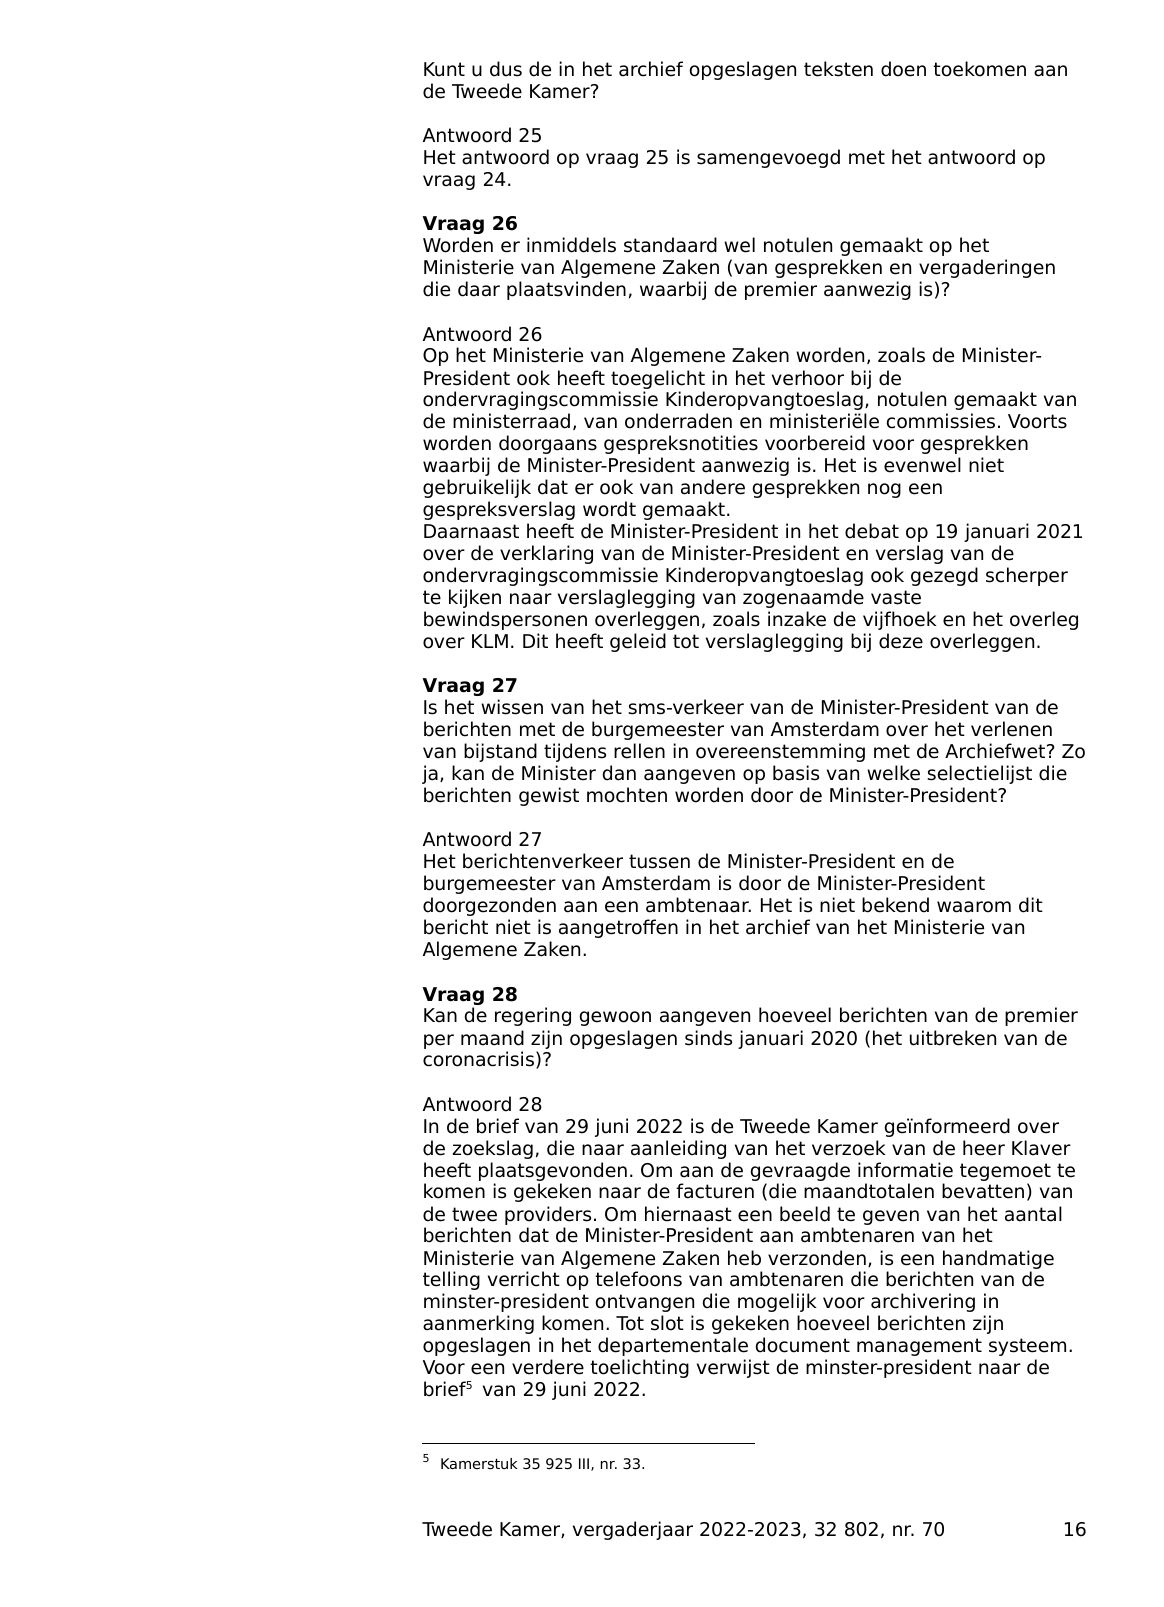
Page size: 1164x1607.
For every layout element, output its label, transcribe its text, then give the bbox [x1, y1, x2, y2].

text Vraag 26 [422, 213, 1087, 235]
text Is het wissen van het sms-verkeer van de Minister-President van de berichten met de burgemeester van Amsterdam over het verlenen van bijstand tijdens rellen in overeenstemming met de Archiefwet? Zo ja, kan de Minister dan aangeven op basis van welke selectielijst die berichten gewist mochten worden door de Minister-President? [422, 697, 1087, 807]
text Antwoord 28 [422, 1093, 1087, 1116]
text Antwoord 27 [422, 829, 1087, 851]
text In de brief van 29 juni 2022 is de Tweede Kamer geïnformeerd over de zoekslag, die naar aanleiding van het verzoek van de heer Klaver heeft plaatsgevonden. Om aan de gevraagde informatie tegemoet te komen is gekeken naar de facturen (die maandtotalen bevatten) van de twee providers. Om hiernaast een beeld te geven van het aantal berichten dat de Minister-President aan ambtenaren van het Ministerie van Algemene Zaken heb verzonden, is een handmatige telling verricht op telefoons van ambtenaren die berichten van de minster-president ontvangen die mogelijk voor archivering in aanmerking komen. Tot slot is gekeken hoeveel berichten zijn opgeslagen in het departementale document management systeem. Voor een verdere toelichting verwijst de minster-president naar de brief van 29 juni 2022. [422, 1116, 1087, 1401]
text Het antwoord op vraag 25 is samengevoegd met het antwoord op vraag 24. [422, 147, 1087, 191]
text Vraag 27 [422, 675, 1087, 697]
text Antwoord 25 [422, 125, 1087, 147]
text Op het Ministerie van Algemene Zaken worden, zoals de Minister-President ook heeft toegelicht in het verhoor bij de ondervragingscommissie Kinderopvangtoeslag, notulen gemaakt van de ministerraad, van onderraden en ministeriële commissies. Voorts worden doorgaans gespreksnotities voorbereid voor gesprekken waarbij de Minister-President aanwezig is. Het is evenwel niet gebruikelijk dat er ook van andere gesprekken nog een gespreksverslag wordt gemaakt. [422, 345, 1087, 521]
text Antwoord 26 [422, 323, 1087, 345]
text Worden er inmiddels standaard wel notulen gemaakt op het Ministerie van Algemene Zaken (van gesprekken en vergaderingen die daar plaatsvinden, waarbij de premier aanwezig is)? [422, 235, 1087, 301]
text Kunt u dus de in het archief opgeslagen teksten doen toekomen aan de Tweede Kamer? [422, 59, 1087, 103]
text Daarnaast heeft de Minister-President in het debat op 19 januari 2021 over de verklaring van de Minister-President en verslag van de ondervragingscommissie Kinderopvangtoeslag ook gezegd scherper te kijken naar verslaglegging van zogenaamde vaste bewindspersonen overleggen, zoals inzake de vijfhoek en het overleg over KLM. Dit heeft geleid tot verslaglegging bij deze overleggen. [422, 521, 1087, 653]
text Kamerstuk 35 925 III, nr. 33. [422, 1452, 1087, 1474]
text Vraag 28 [422, 983, 1087, 1005]
text Kan de regering gewoon aangeven hoeveel berichten van de premier per maand zijn opgeslagen sinds januari 2020 (het uitbreken van de coronacrisis)? [422, 1005, 1087, 1071]
text Het berichtenverkeer tussen de Minister-President en de burgemeester van Amsterdam is door de Minister-President doorgezonden aan een ambtenaar. Het is niet bekend waarom dit bericht niet is aangetroffen in het archief van het Ministerie van Algemene Zaken. [422, 851, 1087, 961]
